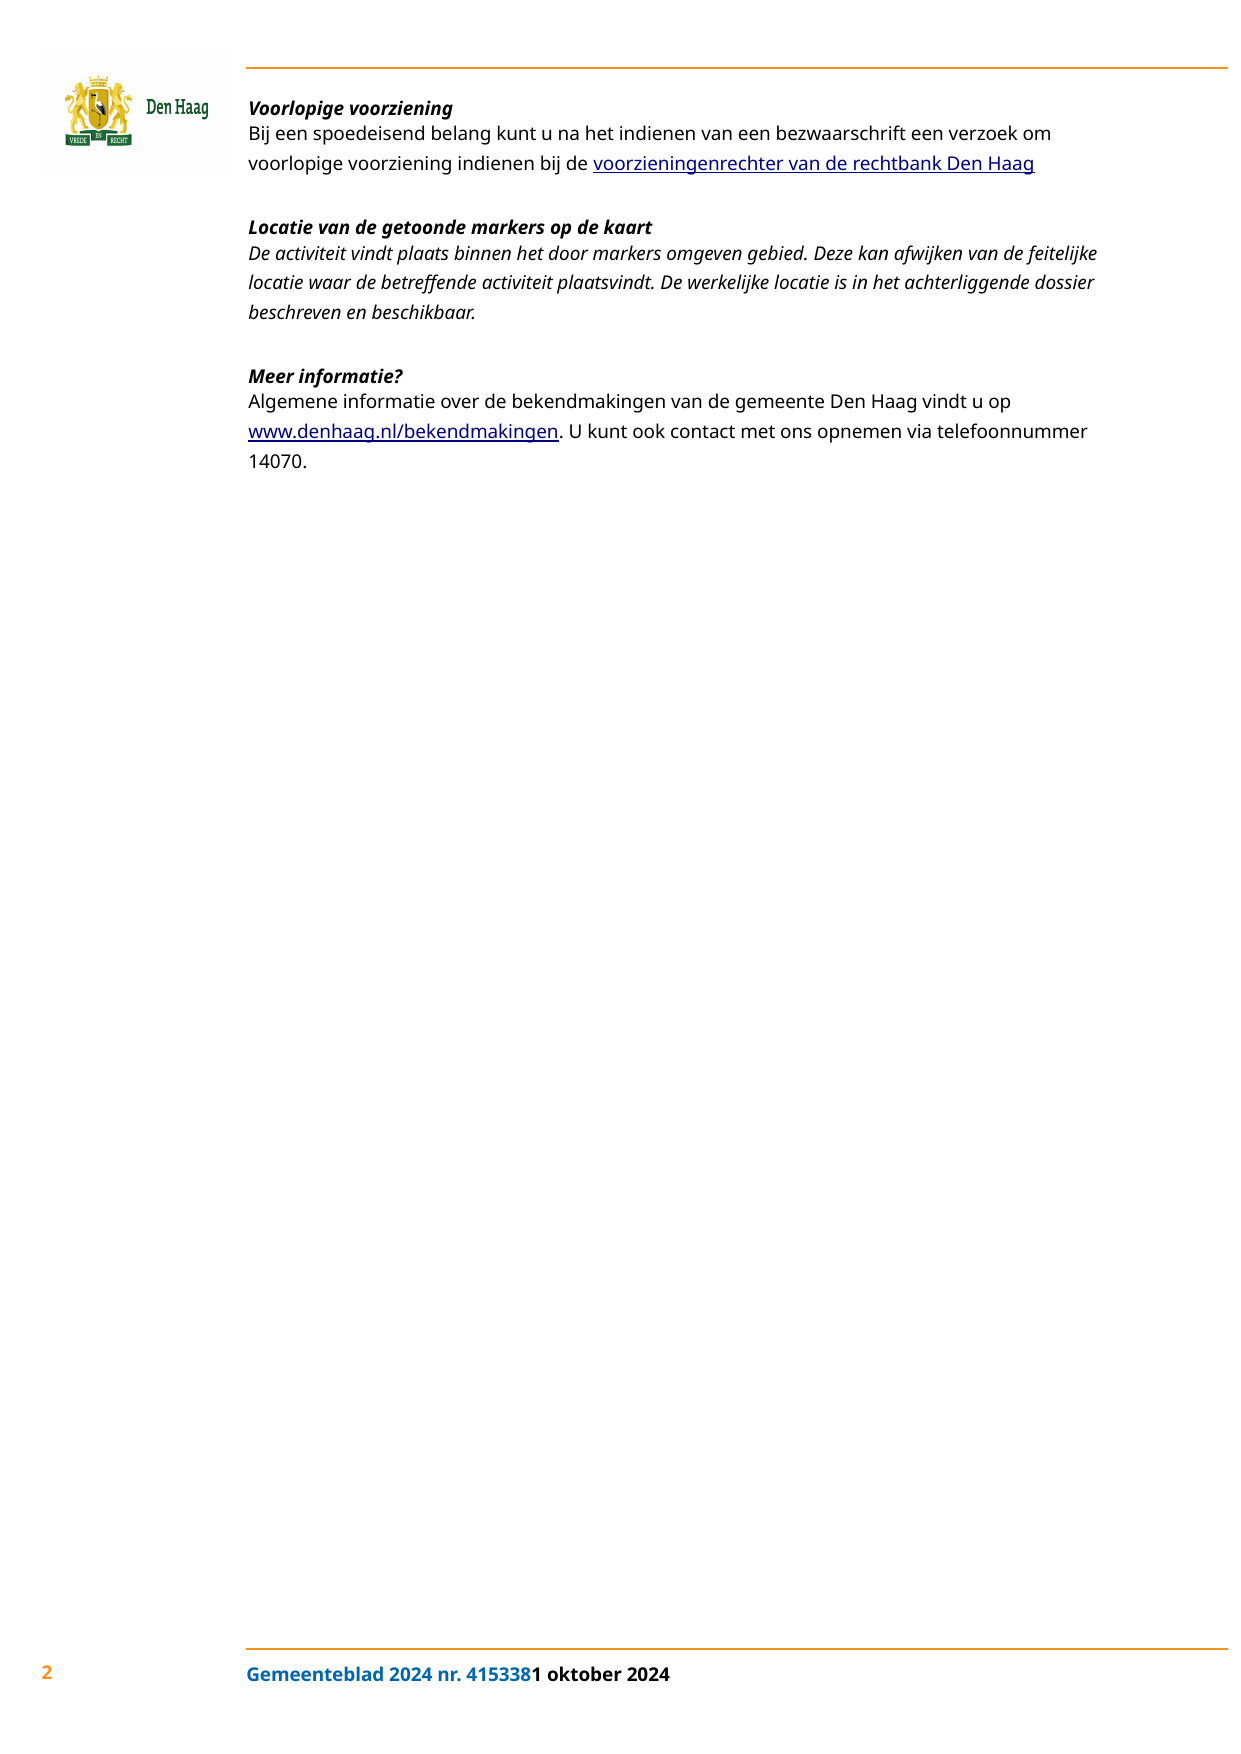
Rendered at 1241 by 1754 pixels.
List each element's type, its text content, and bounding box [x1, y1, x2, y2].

text Locatie van de getoonde markers op de kaart [248, 214, 1152, 240]
picture [41, 47, 231, 172]
text Meer informatie? [248, 363, 1152, 389]
text Algemene informatie over de bekendmakingen van de gemeente Den Haag vindt u op www.denhaag.nl/bekendmakingen. U kunt ook contact met ons opnemen via telefoonnummer 14070. [248, 389, 1152, 473]
text Voorlopige voorziening [248, 95, 1152, 121]
text De activiteit vindt plaats binnen het door markers omgeven gebied. Deze kan afwijken van de feitelijke locatie waar de betreffende activiteit plaatsvindt. De werkelijke locatie is in het achterliggende dossier beschreven en beschikbaar. [248, 240, 1152, 325]
text Bij een spoedeisend belang kunt u na het indienen van een bezwaarschrift een verzoek om voorlopige voorziening indienen bij de voorzieningenrechter van de rechtbank Den Haag [248, 121, 1152, 176]
